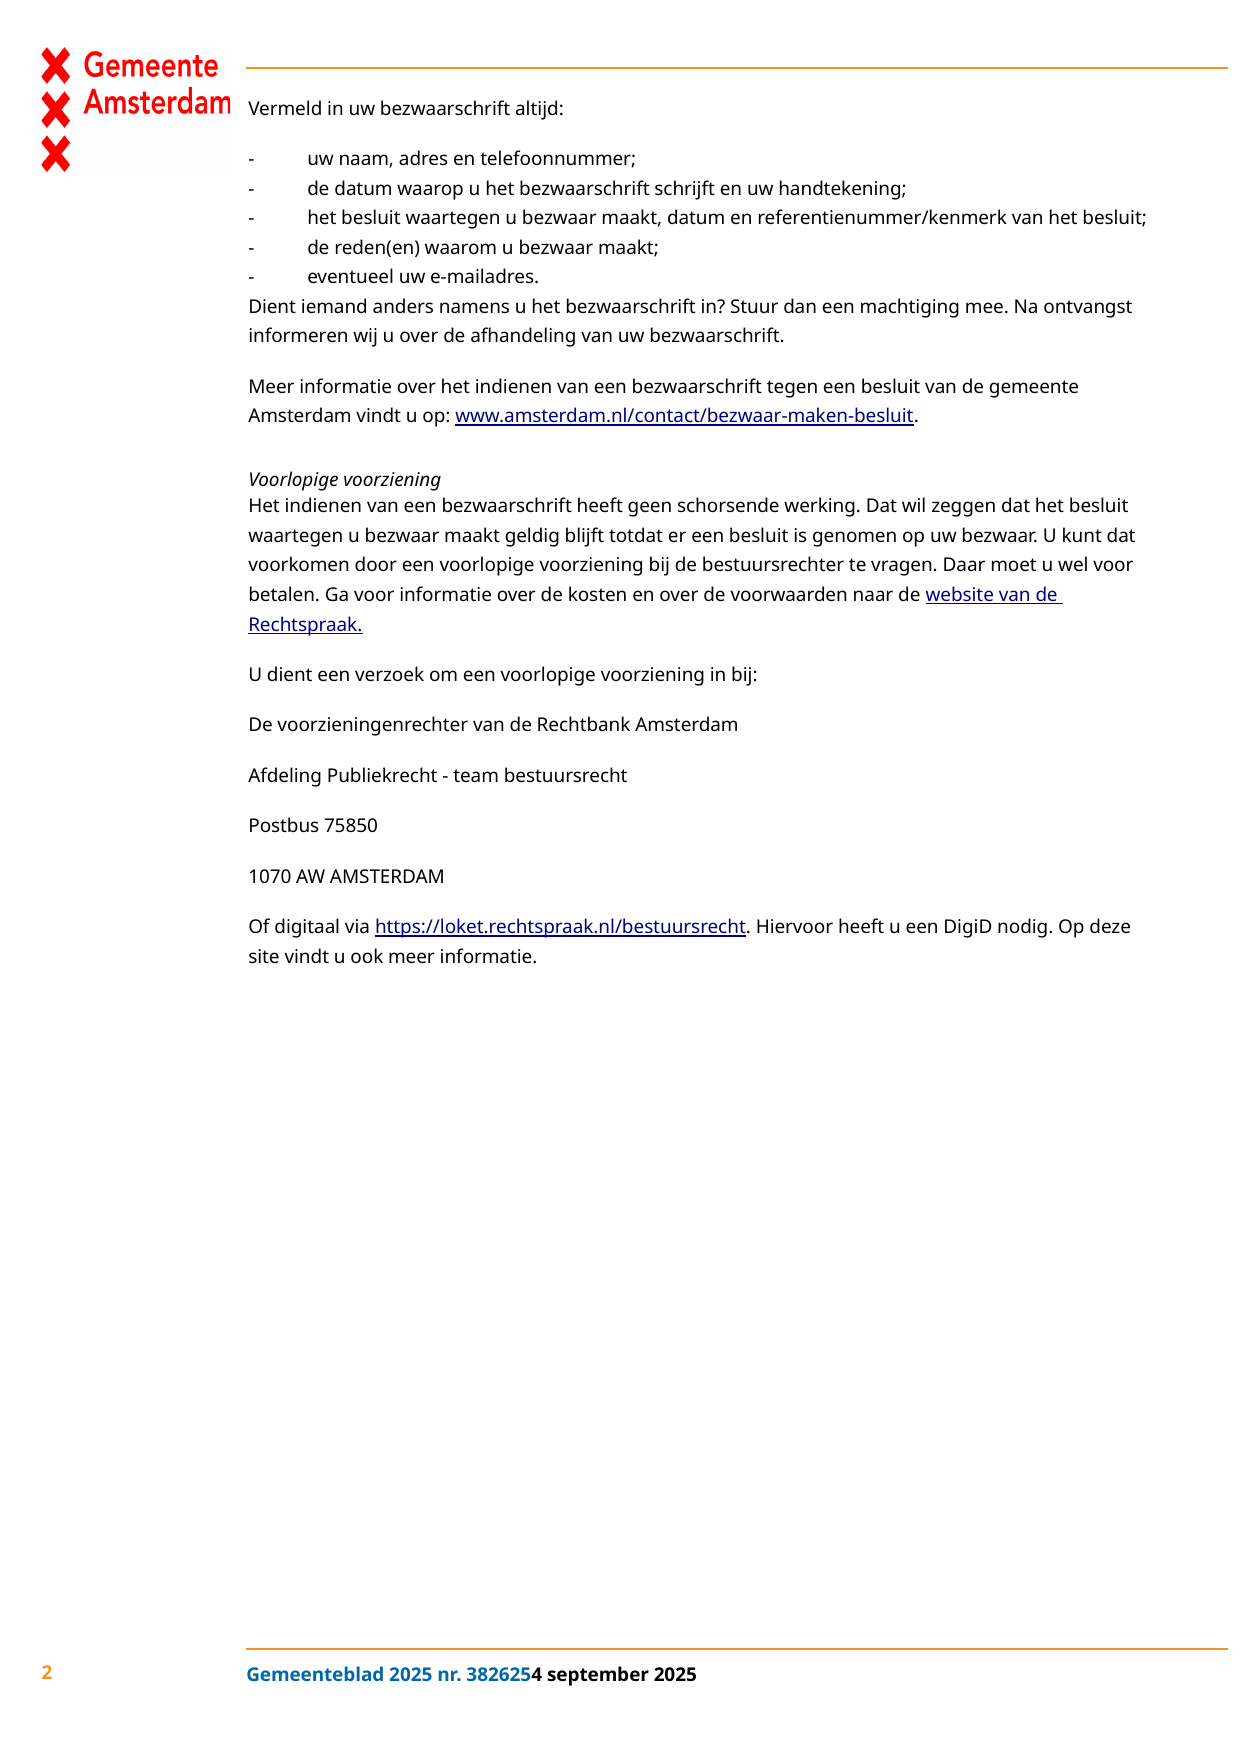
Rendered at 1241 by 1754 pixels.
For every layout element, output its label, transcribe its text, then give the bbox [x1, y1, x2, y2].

list het besluit waartegen u bezwaar maakt, datum en referentienummer/kenmerk van het besluit; [248, 204, 1152, 230]
picture [41, 47, 231, 172]
text Dient iemand anders namens u het bezwaarschrift in? Stuur dan een machtiging mee. Na ontvangst informeren wij u over de afhandeling van uw bezwaarschrift. [248, 293, 1152, 348]
text Vermeld in uw bezwaarschrift altijd: [248, 95, 1152, 121]
text De voorzieningenrechter van de Rechtbank Amsterdam [248, 712, 1152, 737]
text Afdeling Publiekrecht - team bestuursrecht [248, 762, 1152, 788]
text 1070 AW AMSTERDAM [248, 863, 1152, 888]
text Het indienen van een bezwaarschrift heeft geen schorsende werking. Dat wil zeggen dat het besluit waartegen u bezwaar maakt geldig blijft totdat er een besluit is genomen op uw bezwaar. U kunt dat voorkomen door een voorlopige voorziening bij de bestuursrechter te vragen. Daar moet u wel voor betalen. Ga voor informatie over de kosten en over de voorwaarden naar de website van de Rechtspraak. [248, 492, 1152, 636]
text Postbus 75850 [248, 812, 1152, 838]
text Voorlopige voorziening [248, 467, 1152, 492]
text Meer informatie over het indienen van een bezwaarschrift tegen een besluit van de gemeente Amsterdam vindt u op: www.amsterdam.nl/contact/bezwaar-maken-besluit. [248, 373, 1152, 428]
list uw naam, adres en telefoonnummer; [248, 145, 1152, 171]
text Of digitaal via https://loket.rechtspraak.nl/bestuursrecht. Hiervoor heeft u een DigiD nodig. Op deze site vindt u ook meer informatie. [248, 913, 1152, 968]
text U dient een verzoek om een voorlopige voorziening in bij: [248, 661, 1152, 687]
list de reden(en) waarom u bezwaar maakt; [248, 234, 1152, 260]
list eventueel uw e-mailadres. [248, 263, 1152, 289]
list de datum waarop u het bezwaarschrift schrijft en uw handtekening; [248, 175, 1152, 201]
